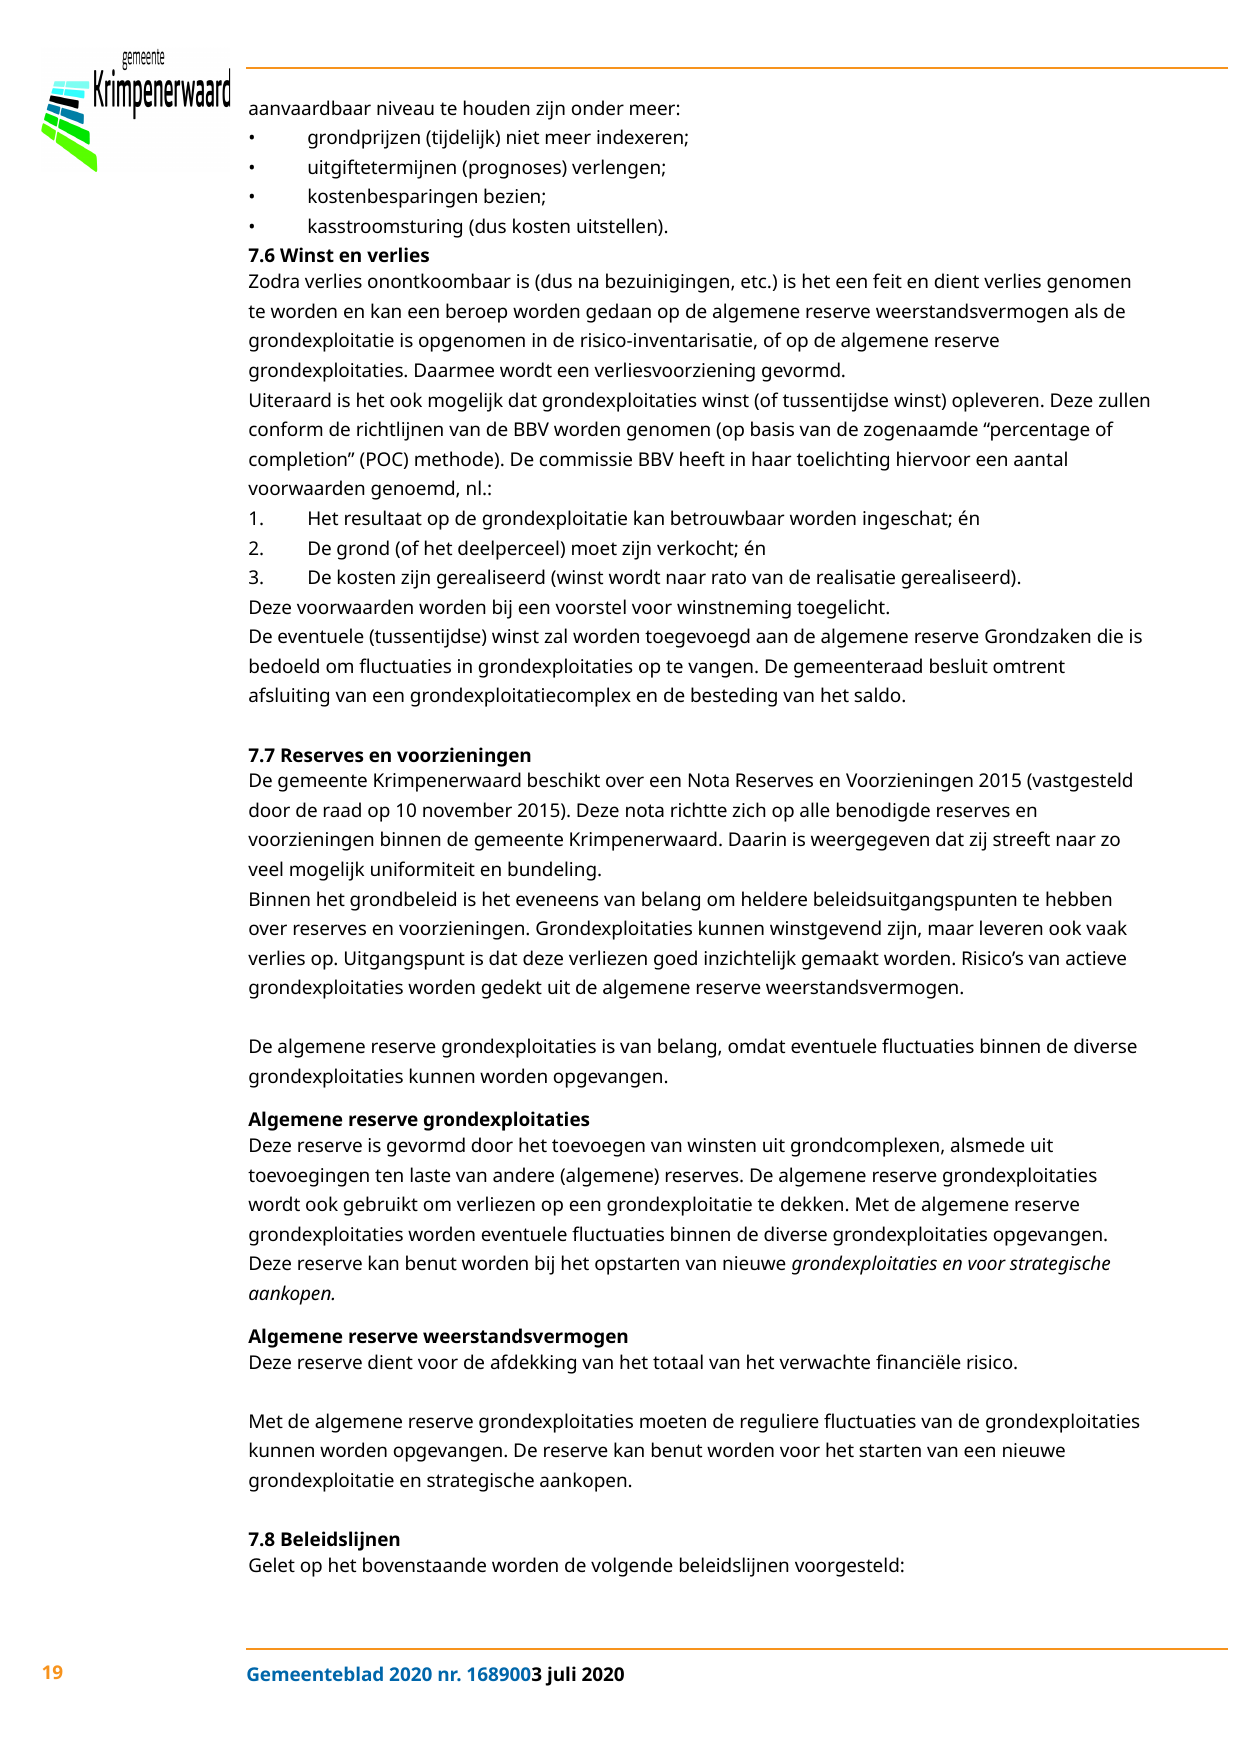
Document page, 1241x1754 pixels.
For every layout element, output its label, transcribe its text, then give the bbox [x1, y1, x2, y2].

text 7.6 Winst en verlies [248, 243, 1152, 268]
text aanvaardbaar niveau te houden zijn onder meer: [248, 95, 1152, 121]
picture [41, 47, 231, 172]
list Het resultaat op de grondexploitatie kan betrouwbaar worden ingeschat; én [248, 505, 1152, 531]
text Algemene reserve weerstandsvermogen [248, 1323, 1152, 1349]
text De eventuele (tussentijdse) winst zal worden toegevoegd aan de algemene reserve Grondzaken die is bedoeld om fluctuaties in grondexploitaties op te vangen. De gemeenteraad besluit omtrent afsluiting van een grondexploitatiecomplex en de besteding van het saldo. [248, 623, 1152, 708]
list grondprijzen (tijdelijk) niet meer indexeren; [248, 124, 1152, 150]
list kostenbesparingen bezien; [248, 183, 1152, 209]
text Binnen het grondbeleid is het eveneens van belang om heldere beleidsuitgangspunten te hebben over reserves en voorzieningen. Grondexploitaties kunnen winstgevend zijn, maar leveren ook vaak verlies op. Uitgangspunt is dat deze verliezen goed inzichtelijk gemaakt worden. Risico’s van actieve grondexploitaties worden gedekt uit de algemene reserve weerstandsvermogen. [248, 886, 1152, 1000]
text De gemeente Krimpenerwaard beschikt over een Nota Reserves en Voorzieningen 2015 (vastgesteld door de raad op 10 november 2015). Deze nota richtte zich op alle benodigde reserves en voorzieningen binnen de gemeente Krimpenerwaard. Daarin is weergegeven dat zij streeft naar zo veel mogelijk uniformiteit en bundeling. [248, 767, 1152, 882]
text 7.7 Reserves en voorzieningen [248, 742, 1152, 767]
text Algemene reserve grondexploitaties [248, 1106, 1152, 1132]
text Deze reserve dient voor de afdekking van het totaal van het verwachte financiële risico. [248, 1349, 1152, 1375]
text Uiteraard is het ook mogelijk dat grondexploitaties winst (of tussentijdse winst) opleveren. Deze zullen conform de richtlijnen van de BBV worden genomen (op basis van de zogenaamde “percentage of completion” (POC) methode). De commissie BBV heeft in haar toelichting hiervoor een aantal voorwaarden genoemd, nl.: [248, 387, 1152, 501]
list uitgiftetermijnen (prognoses) verlengen; [248, 154, 1152, 180]
text Deze voorwaarden worden bij een voorstel voor winstneming toegelicht. [248, 594, 1152, 619]
list kasstroomsturing (dus kosten uitstellen). [248, 213, 1152, 239]
list De kosten zijn gerealiseerd (winst wordt naar rato van de realisatie gerealiseerd). [248, 564, 1152, 590]
text Gelet op het bovenstaande worden de volgende beleidslijnen voorgesteld: [248, 1552, 1152, 1578]
text De algemene reserve grondexploitaties is van belang, omdat eventuele fluctuaties binnen de diverse grondexploitaties kunnen worden opgevangen. [248, 1034, 1152, 1089]
text Zodra verlies onontkoombaar is (dus na bezuinigingen, etc.) is het een feit en dient verlies genomen te worden en kan een beroep worden gedaan op de algemene reserve weerstandsvermogen als de grondexploitatie is opgenomen in de risico-inventarisatie, of op de algemene reserve grondexploitaties. Daarmee wordt een verliesvoorziening gevormd. [248, 268, 1152, 383]
text 7.8 Beleidslijnen [248, 1526, 1152, 1552]
text Met de algemene reserve grondexploitaties moeten de reguliere fluctuaties van de grondexploitaties kunnen worden opgevangen. De reserve kan benut worden voor het starten van een nieuwe grondexploitatie en strategische aankopen. [248, 1408, 1152, 1493]
list De grond (of het deelperceel) moet zijn verkocht; én [248, 535, 1152, 560]
text Deze reserve is gevormd door het toevoegen van winsten uit grondcomplexen, alsmede uit toevoegingen ten laste van andere (algemene) reserves. De algemene reserve grondexploitaties wordt ook gebruikt om verliezen op een grondexploitatie te dekken. Met de algemene reserve grondexploitaties worden eventuele fluctuaties binnen de diverse grondexploitaties opgevangen. Deze reserve kan benut worden bij het opstarten van nieuwe grondexploitaties en voor strategische aankopen. [248, 1132, 1152, 1306]
